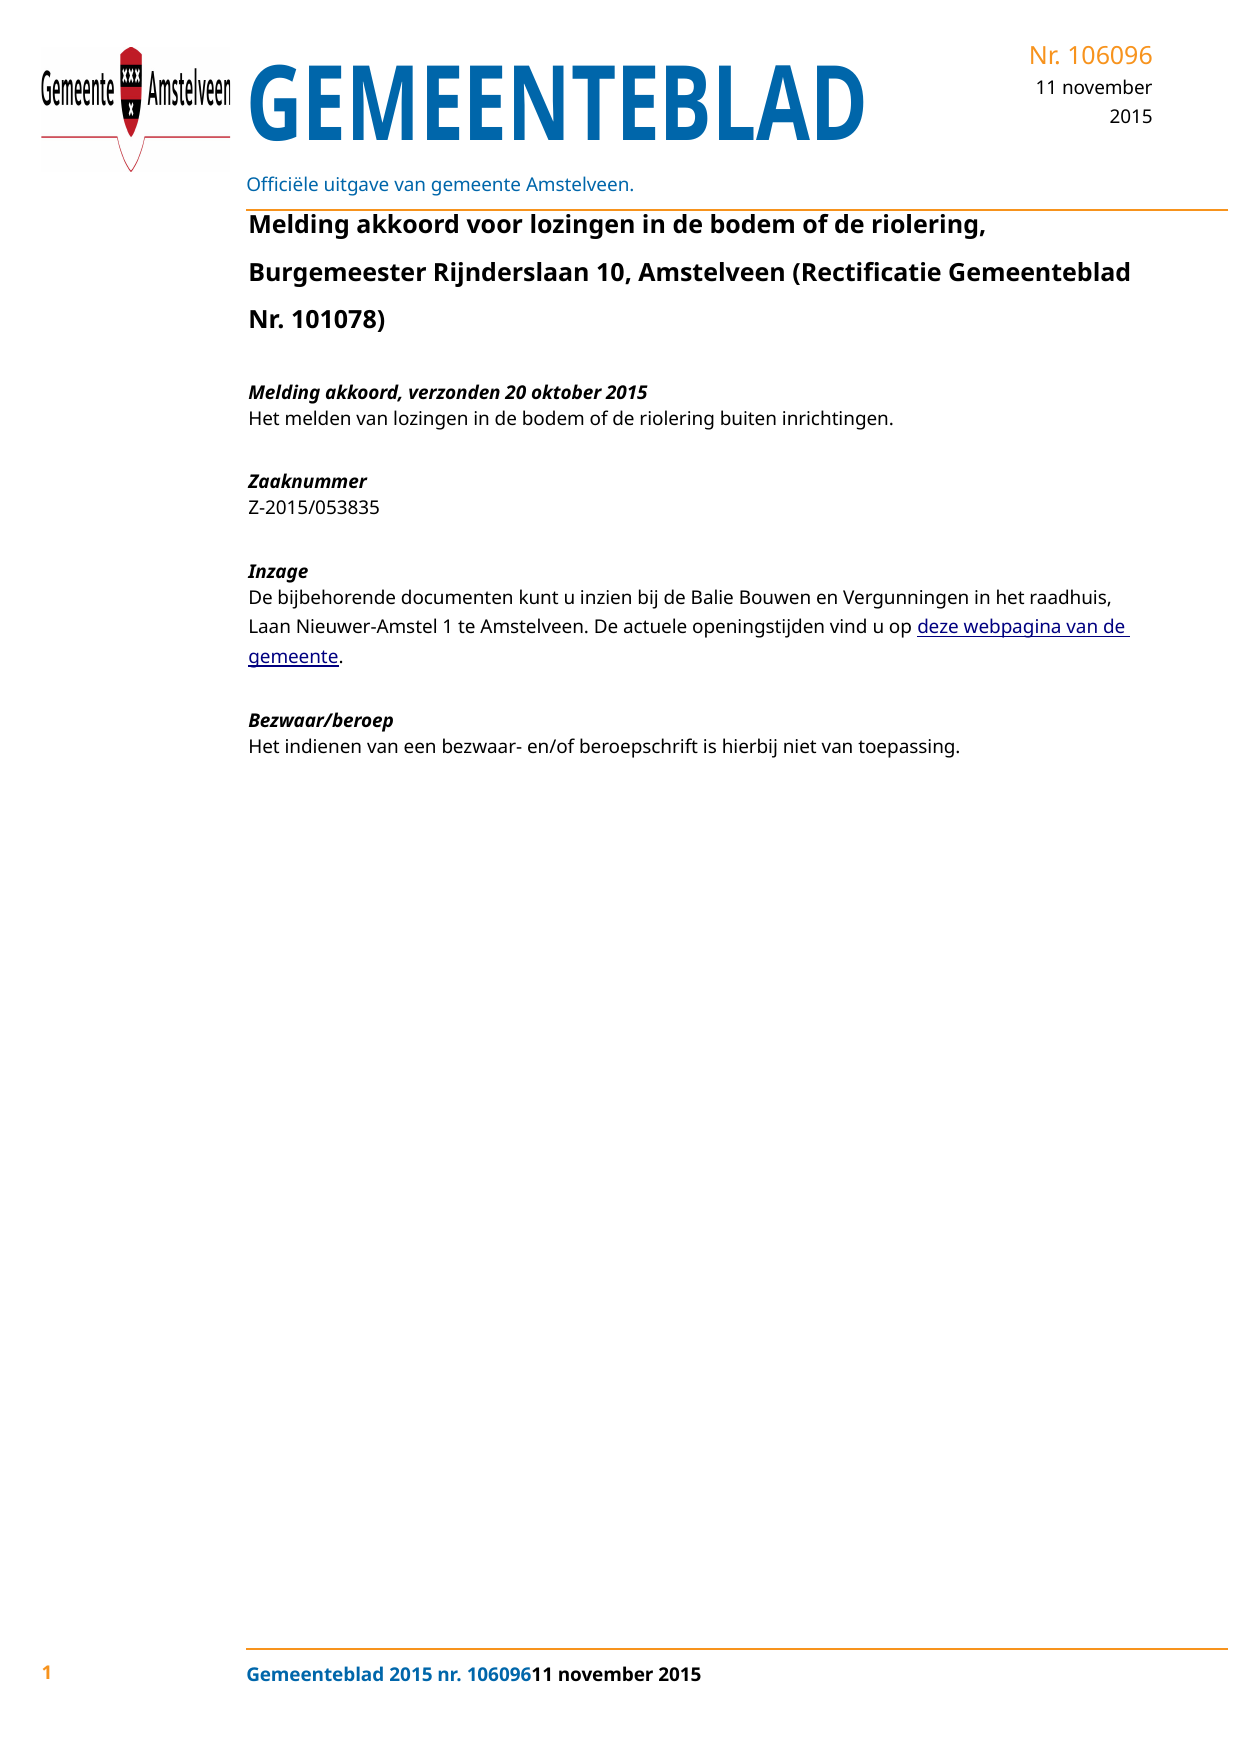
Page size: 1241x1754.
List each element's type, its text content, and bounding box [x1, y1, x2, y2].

text Melding akkoord voor lozingen in de bodem of de riolering, Burgemeester Rijnderslaan 10, Amstelveen (Rectificatie Gemeenteblad Nr. 101078) [248, 211, 1152, 336]
text Z-2015/053835 [248, 494, 1152, 520]
picture [41, 47, 231, 172]
text Melding akkoord, verzonden 20 oktober 2015 [248, 379, 1152, 405]
text Zaaknummer [248, 469, 1152, 494]
text Het indienen van een bezwaar- en/of beroepschrift is hierbij niet van toepassing. [248, 733, 1152, 759]
text Bezwaar/beroep [248, 707, 1152, 733]
text Het melden van lozingen in de bodem of de riolering buiten inrichtingen. [248, 405, 1152, 431]
text Inzage [248, 558, 1152, 584]
text De bijbehorende documenten kunt u inzien bij de Balie Bouwen en Vergunningen in het raadhuis, Laan Nieuwer-Amstel 1 te Amstelveen. De actuele openingstijden vind u op deze webpagina van de gemeente. [248, 584, 1152, 669]
